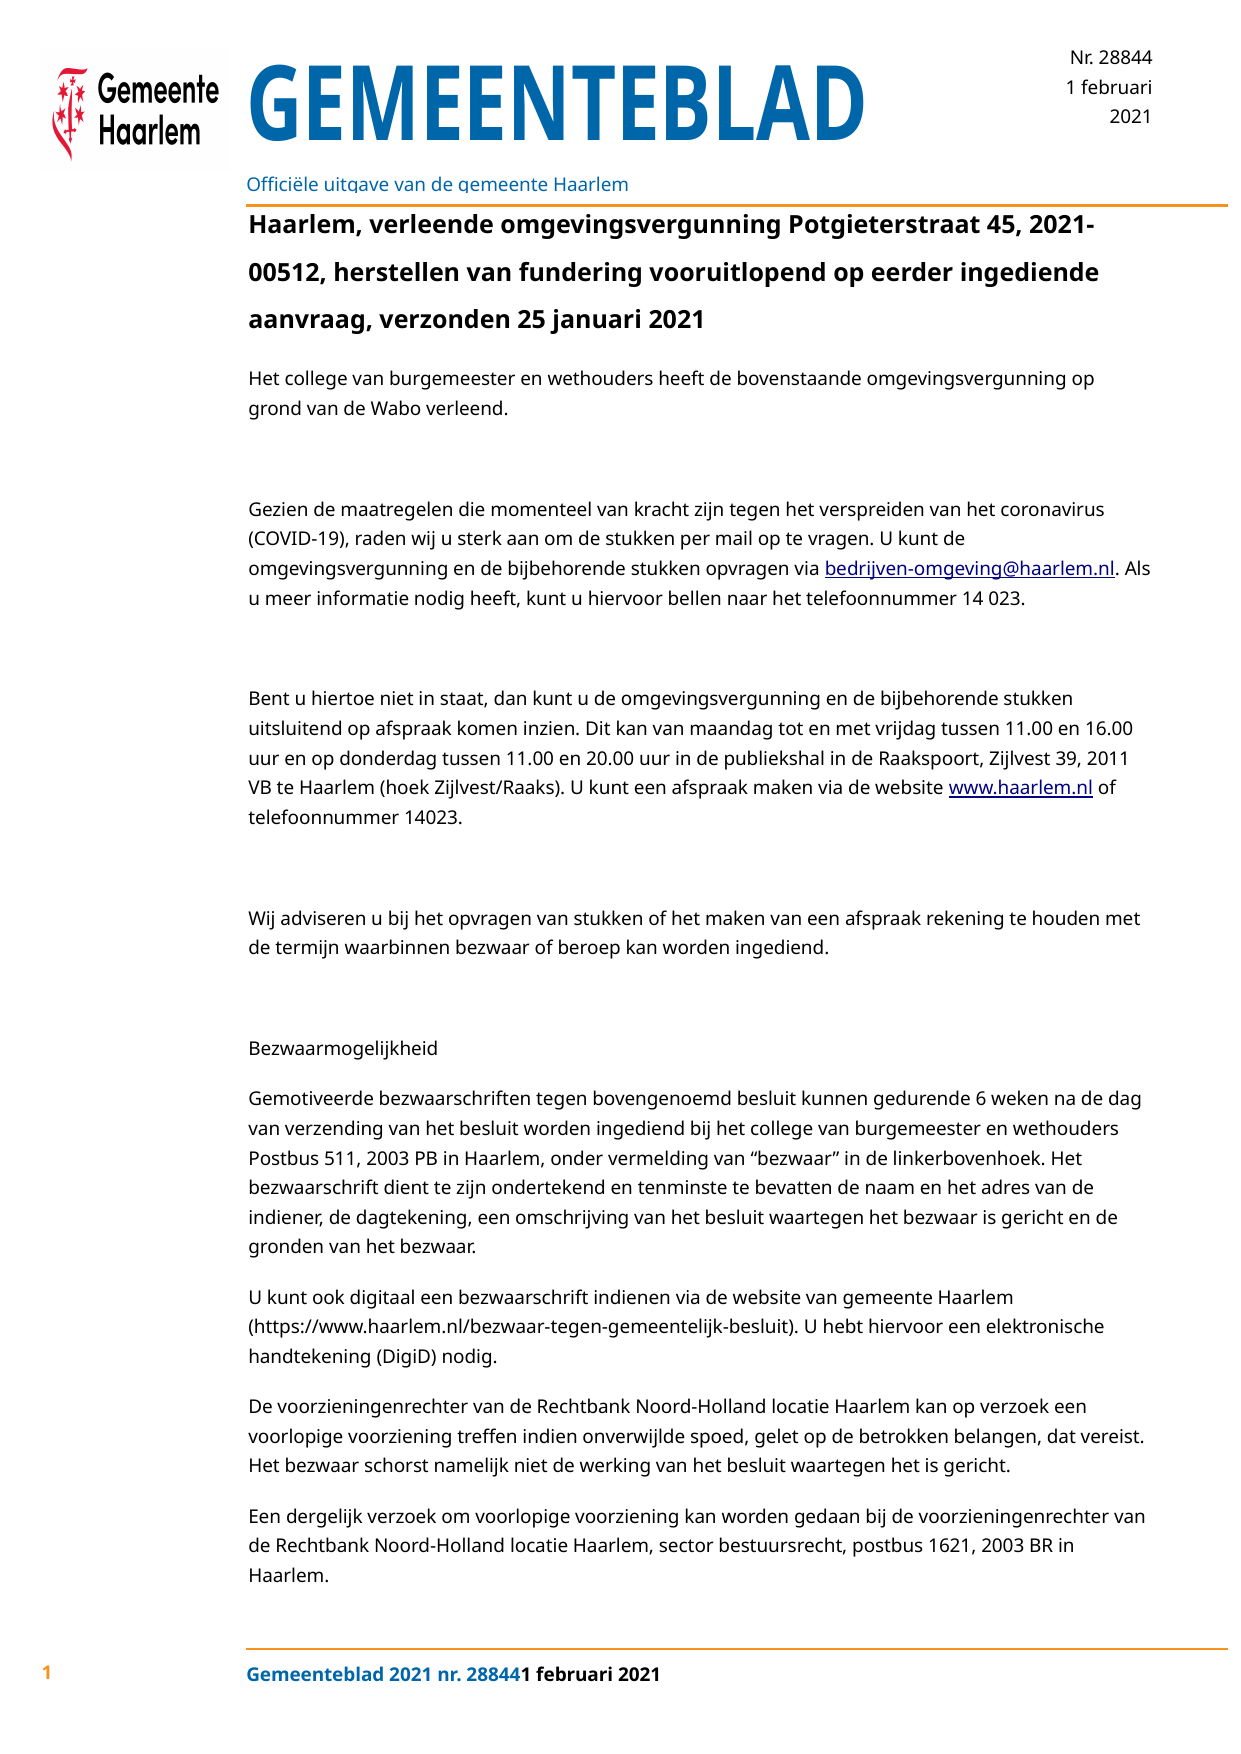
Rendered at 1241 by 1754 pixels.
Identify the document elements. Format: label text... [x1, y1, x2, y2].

text Haarlem, verleende omgevingsvergunning Potgieterstraat 45, 2021-00512, herstellen van fundering vooruitlopend op eerder ingediende aanvraag, verzonden 25 januari 2021 [248, 207, 1152, 336]
picture [41, 47, 231, 172]
text Het college van burgemeester en wethouders heeft de bovenstaande omgevingsvergunning op grond van de Wabo verleend. [248, 366, 1152, 421]
text Bezwaarmogelijkheid [248, 1035, 1152, 1061]
text Gemotiveerde bezwaarschriften tegen bovengenoemd besluit kunnen gedurende 6 weken na de dag van verzending van het besluit worden ingediend bij het college van burgemeester en wethouders Postbus 511, 2003 PB in Haarlem, onder vermelding van “bezwaar” in de linkerbovenhoek. Het bezwaarschrift dient te zijn ondertekend en tenminste te bevatten de naam en het adres van de indiener, de dagtekening, een omschrijving van het besluit waartegen het bezwaar is gericht en de gronden van het bezwaar. [248, 1086, 1152, 1259]
text Een dergelijk verzoek om voorlopige voorziening kan worden gedaan bij de voorzieningenrechter van de Rechtbank Noord-Holland locatie Haarlem, sector bestuursrecht, postbus 1621, 2003 BR in Haarlem. [248, 1503, 1152, 1588]
text Bent u hiertoe niet in staat, dan kunt u de omgevingsvergunning en de bijbehorende stukken uitsluitend op afspraak komen inzien. Dit kan van maandag tot en met vrijdag tussen 11.00 en 16.00 uur en op donderdag tussen 11.00 en 20.00 uur in de publiekshal in de Raakspoort, Zijlvest 39, 2011 VB te Haarlem (hoek Zijlvest/Raaks). U kunt een afspraak maken via de website www.haarlem.nl of telefoonnummer 14023. [248, 686, 1152, 829]
text U kunt ook digitaal een bezwaarschrift indienen via de website van gemeente Haarlem (https://www.haarlem.nl/bezwaar-tegen-gemeentelijk-besluit). U hebt hiervoor een elektronische handtekening (DigiD) nodig. [248, 1284, 1152, 1369]
text Wij adviseren u bij het opvragen van stukken of het maken van een afspraak rekening te houden met de termijn waarbinnen bezwaar of beroep kan worden ingediend. [248, 905, 1152, 960]
text Gezien de maatregelen die momenteel van kracht zijn tegen het verspreiden van het coronavirus (COVID-19), raden wij u sterk aan om de stukken per mail op te vragen. U kunt de omgevingsvergunning en de bijbehorende stukken opvragen via bedrijven-omgeving@haarlem.nl. Als u meer informatie nodig heeft, kunt u hiervoor bellen naar het telefoonnummer 14 023. [248, 496, 1152, 610]
text De voorzieningenrechter van de Rechtbank Noord-Holland locatie Haarlem kan op verzoek een voorlopige voorziening treffen indien onverwijlde spoed, gelet op de betrokken belangen, dat vereist. Het bezwaar schorst namelijk niet de werking van het besluit waartegen het is gericht. [248, 1393, 1152, 1478]
